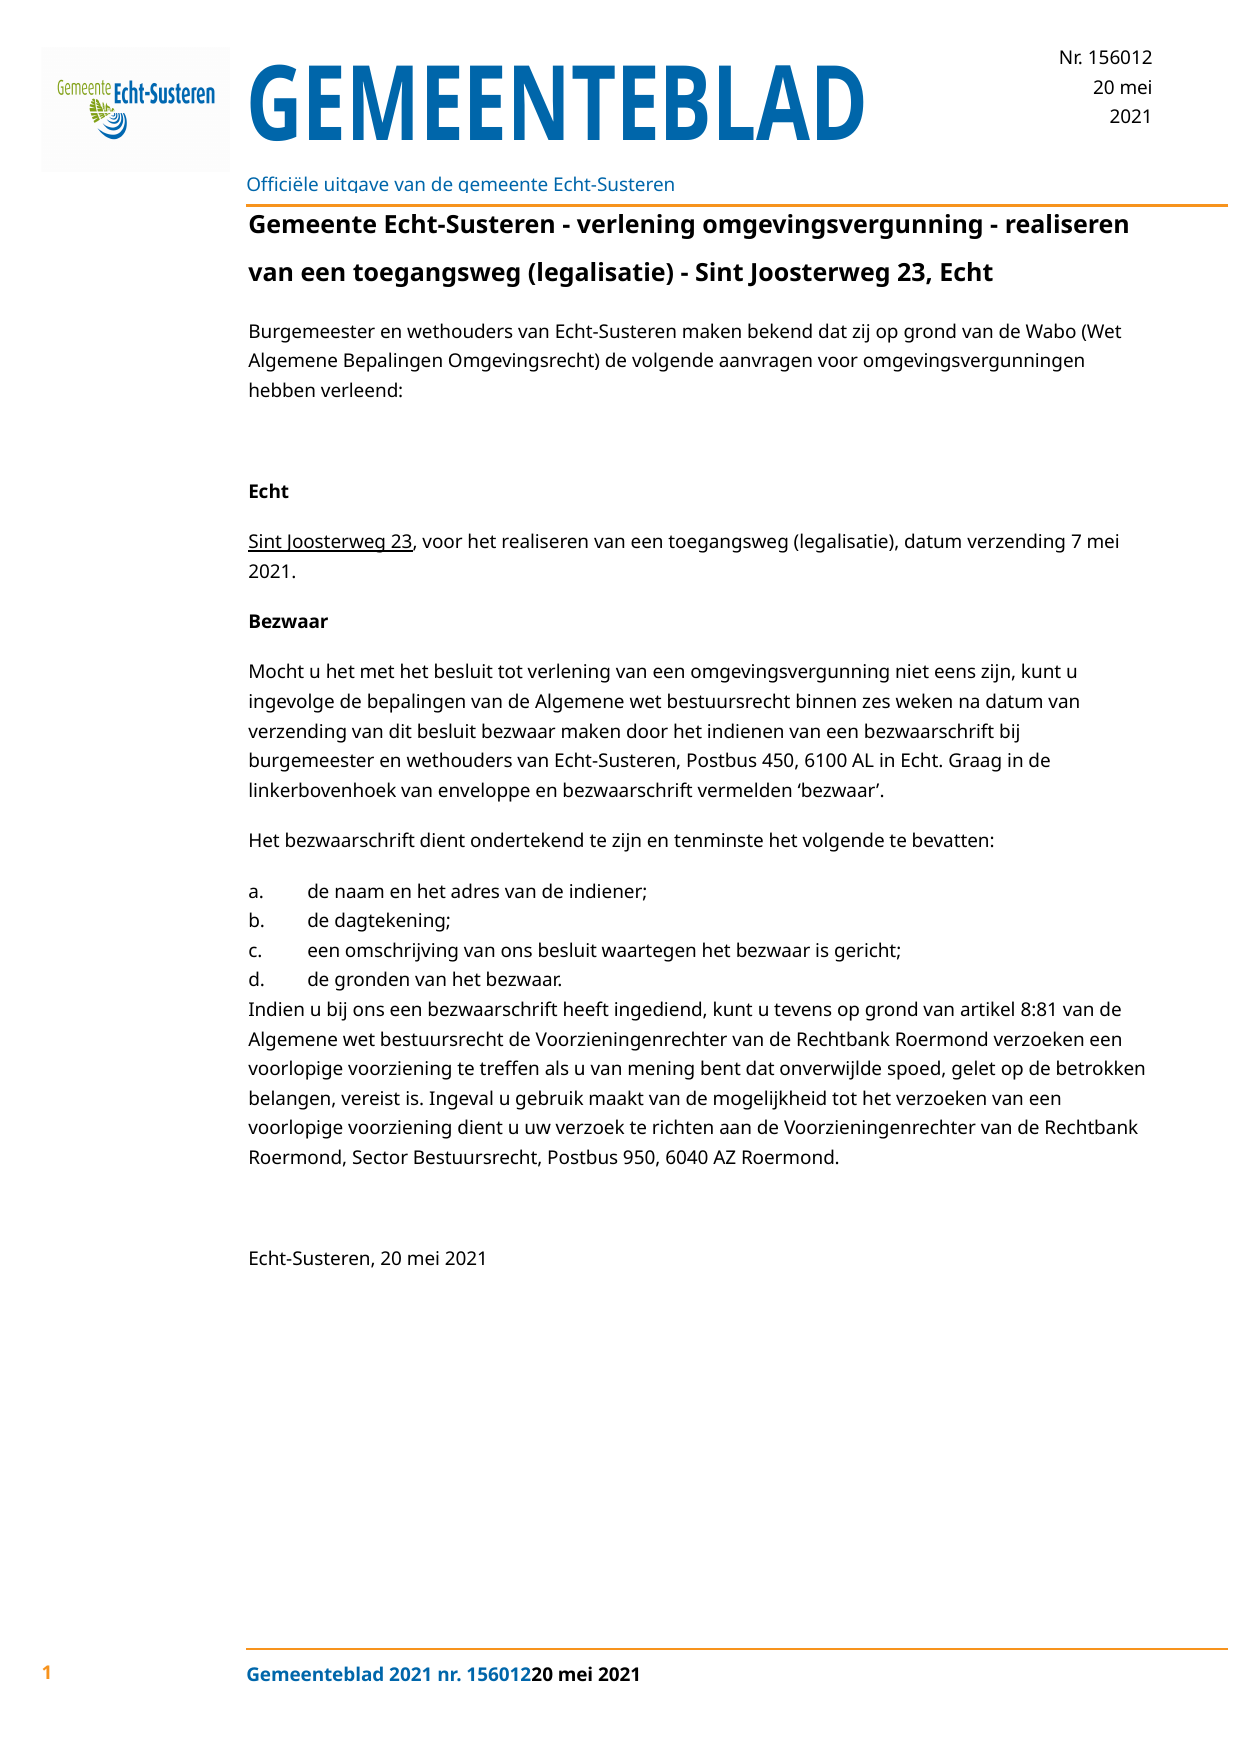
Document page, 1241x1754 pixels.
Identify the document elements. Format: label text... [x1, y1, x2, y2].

picture [41, 47, 231, 172]
list de dagtekening; [248, 907, 1152, 933]
text Burgemeester en wethouders van Echt-Susteren maken bekend dat zij op grond van de Wabo (Wet Algemene Bepalingen Omgevingsrecht) de volgende aanvragen voor omgevingsvergunningen hebben verleend: [248, 318, 1152, 403]
text Het bezwaarschrift dient ondertekend te zijn en tenminste het volgende te bevatten: [248, 827, 1152, 853]
text Echt [248, 478, 1152, 504]
list de naam en het adres van de indiener; [248, 878, 1152, 904]
list de gronden van het bezwaar. [248, 967, 1152, 992]
text Echt-Susteren, 20 mei 2021 [248, 1245, 1152, 1271]
text Mocht u het met het besluit tot verlening van een omgevingsvergunning niet eens zijn, kunt u ingevolge de bepalingen van de Algemene wet bestuursrecht binnen zes weken na datum van verzending van dit besluit bezwaar maken door het indienen van een bezwaarschrift bij burgemeester en wethouders van Echt-Susteren, Postbus 450, 6100 AL in Echt. Graag in de linkerbovenhoek van enveloppe en bezwaarschrift vermelden ‘bezwaar’. [248, 659, 1152, 803]
list een omschrijving van ons besluit waartegen het bezwaar is gericht; [248, 937, 1152, 963]
text Sint Joosterweg 23, voor het realiseren van een toegangsweg (legalisatie), datum verzending 7 mei 2021. [248, 528, 1152, 584]
text Gemeente Echt-Susteren - verlening omgevingsvergunning - realiseren van een toegangsweg (legalisatie) - Sint Joosterweg 23, Echt [248, 207, 1152, 288]
text Indien u bij ons een bezwaarschrift heeft ingediend, kunt u tevens op grond van artikel 8:81 van de Algemene wet bestuursrecht de Voorzieningenrechter van de Rechtbank Roermond verzoeken een voorlopige voorziening te treffen als u van mening bent dat onverwijlde spoed, gelet op de betrokken belangen, vereist is. Ingeval u gebruik maakt van de mogelijkheid tot het verzoeken van een voorlopige voorziening dient u uw verzoek te richten aan de Voorzieningenrechter van de Rechtbank Roermond, Sector Bestuursrecht, Postbus 950, 6040 AZ Roermond. [248, 996, 1152, 1170]
text Bezwaar [248, 608, 1152, 634]
